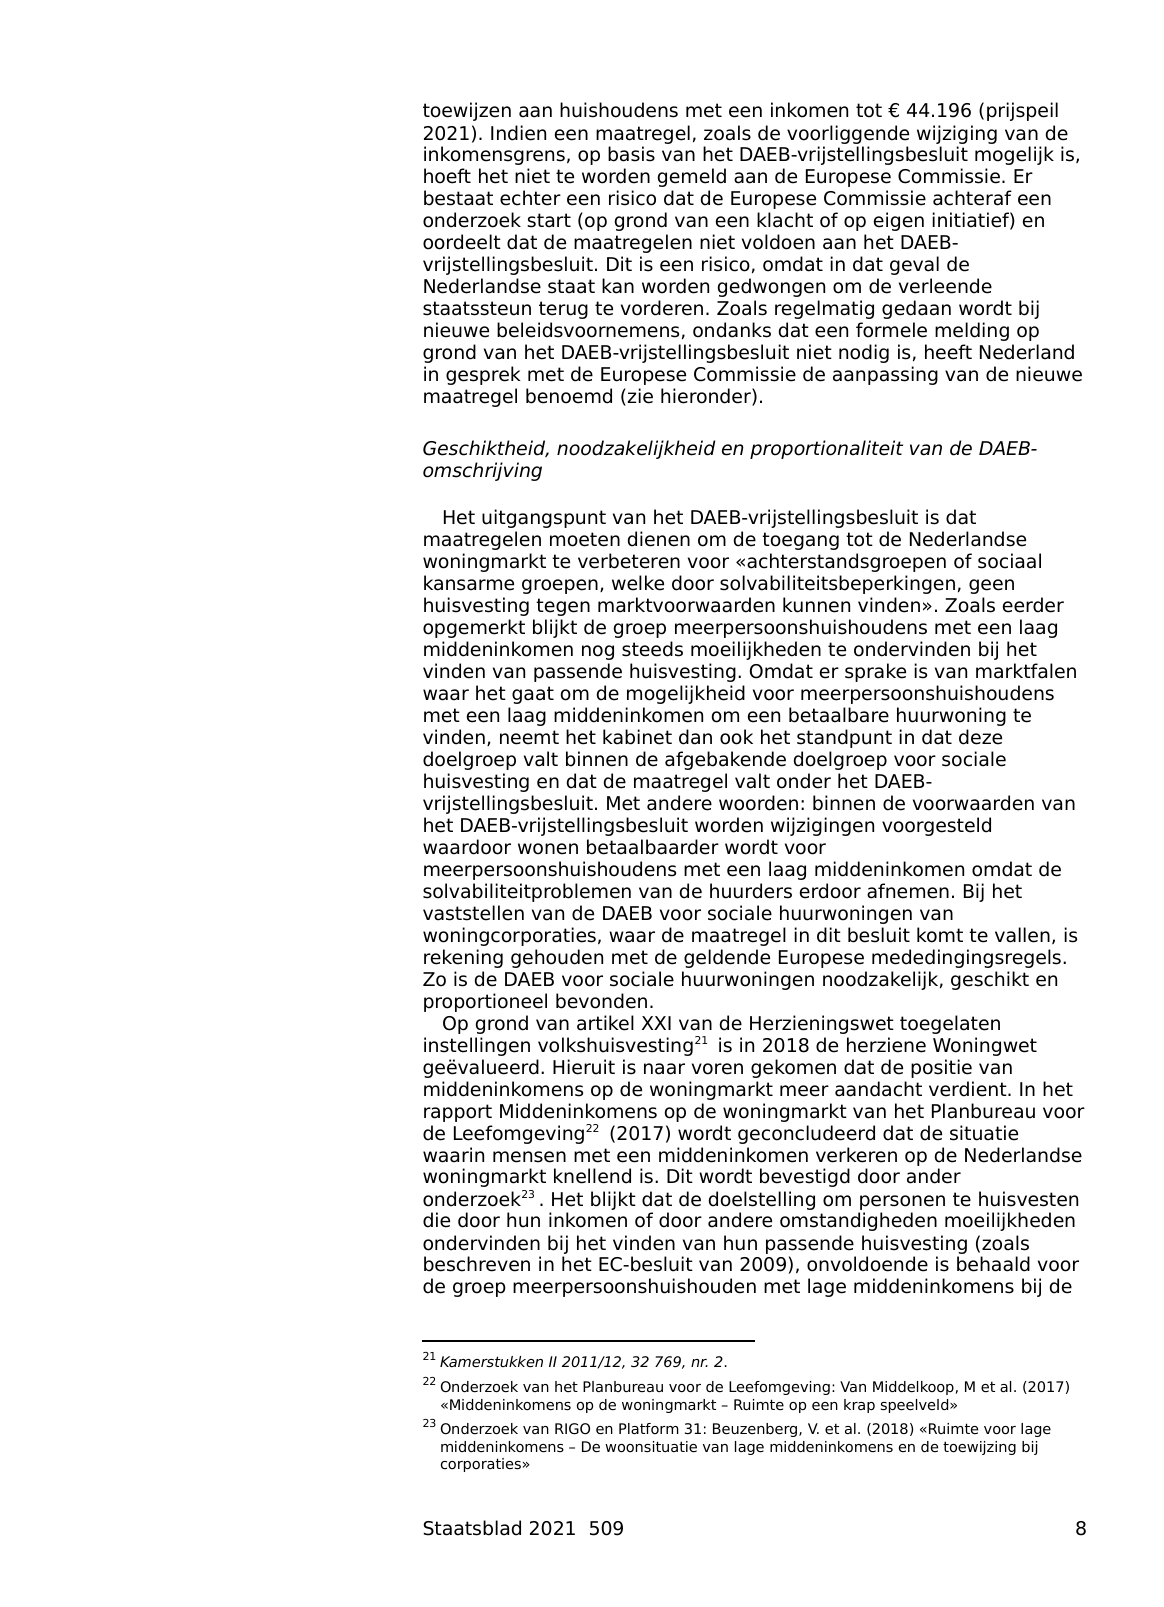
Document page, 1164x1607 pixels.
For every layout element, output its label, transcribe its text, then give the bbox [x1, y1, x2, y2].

text Het uitgangspunt van het DAEB-vrijstellingsbesluit is dat maatregelen moeten dienen om de toegang tot de Nederlandse woningmarkt te verbeteren voor «achterstandsgroepen of sociaal kansarme groepen, welke door solvabiliteitsbeperkingen, geen huisvesting tegen marktvoorwaarden kunnen vinden». Zoals eerder opgemerkt blijkt de groep meerpersoonshuishoudens met een laag middeninkomen nog steeds moeilijkheden te ondervinden bij het vinden van passende huisvesting. Omdat er sprake is van marktfalen waar het gaat om de mogelijkheid voor meerpersoonshuishoudens met een laag middeninkomen om een betaalbare huurwoning te vinden, neemt het kabinet dan ook het standpunt in dat deze doelgroep valt binnen de afgebakende doelgroep voor sociale huisvesting en dat de maatregel valt onder het DAEB-vrijstellingsbesluit. Met andere woorden: binnen de voorwaarden van het DAEB-vrijstellingsbesluit worden wijzigingen voorgesteld waardoor wonen betaalbaarder wordt voor meerpersoonshuishoudens met een laag middeninkomen omdat de solvabiliteitproblemen van de huurders erdoor afnemen. Bij het vaststellen van de DAEB voor sociale huurwoningen van woningcorporaties, waar de maatregel in dit besluit komt te vallen, is rekening gehouden met de geldende Europese mededingingsregels. Zo is de DAEB voor sociale huurwoningen noodzakelijk, geschikt en proportioneel bevonden. [422, 507, 1087, 1013]
text Op grond van artikel XXI van de Herzieningswet toegelaten instellingen volkshuisvesting is in 2018 de herziene Woningwet geëvalueerd. Hieruit is naar voren gekomen dat de positie van middeninkomens op de woningmarkt meer aandacht verdient. In het rapport Middeninkomens op de woningmarkt van het Planbureau voor de Leefomgeving (2017) wordt geconcludeerd dat de situatie waarin mensen met een middeninkomen verkeren op de Nederlandse woningmarkt knellend is. Dit wordt bevestigd door ander onderzoek. Het blijkt dat de doelstelling om personen te huisvesten die door hun inkomen of door andere omstandigheden moeilijkheden ondervinden bij het vinden van hun passende huisvesting (zoals beschreven in het EC-besluit van 2009), onvoldoende is behaald voor de groep meerpersoonshuishouden met lage middeninkomens bij de [422, 1013, 1087, 1298]
subtitle Geschiktheid, noodzakelijkheid en proportionaliteit van de DAEB-omschrijving [422, 438, 1087, 482]
text Onderzoek van RIGO en Platform 31: Beuzenberg, V. et al. (2018) «Ruimte voor lage middeninkomens – De woonsituatie van lage middeninkomens en de toewijzing bij corporaties» [422, 1417, 1087, 1473]
text Onderzoek van het Planbureau voor de Leefomgeving: Van Middelkoop, M et al. (2017) «Middeninkomens op de woningmarkt – Ruimte op een krap speelveld» [422, 1375, 1087, 1414]
text toewijzen aan huishoudens met een inkomen tot € 44.196 (prijspeil 2021). Indien een maatregel, zoals de voorliggende wijziging van de inkomensgrens, op basis van het DAEB-vrijstellingsbesluit mogelijk is, hoeft het niet te worden gemeld aan de Europese Commissie. Er bestaat echter een risico dat de Europese Commissie achteraf een onderzoek start (op grond van een klacht of op eigen initiatief) en oordeelt dat de maatregelen niet voldoen aan het DAEB-vrijstellingsbesluit. Dit is een risico, omdat in dat geval de Nederlandse staat kan worden gedwongen om de verleende staatssteun terug te vorderen. Zoals regelmatig gedaan wordt bij nieuwe beleidsvoornemens, ondanks dat een formele melding op grond van het DAEB-vrijstellingsbesluit niet nodig is, heeft Nederland in gesprek met de Europese Commissie de aanpassing van de nieuwe maatregel benoemd (zie hieronder). [422, 100, 1087, 408]
text Kamerstukken II 2011/12, 32 769, nr. 2. [422, 1350, 1087, 1372]
